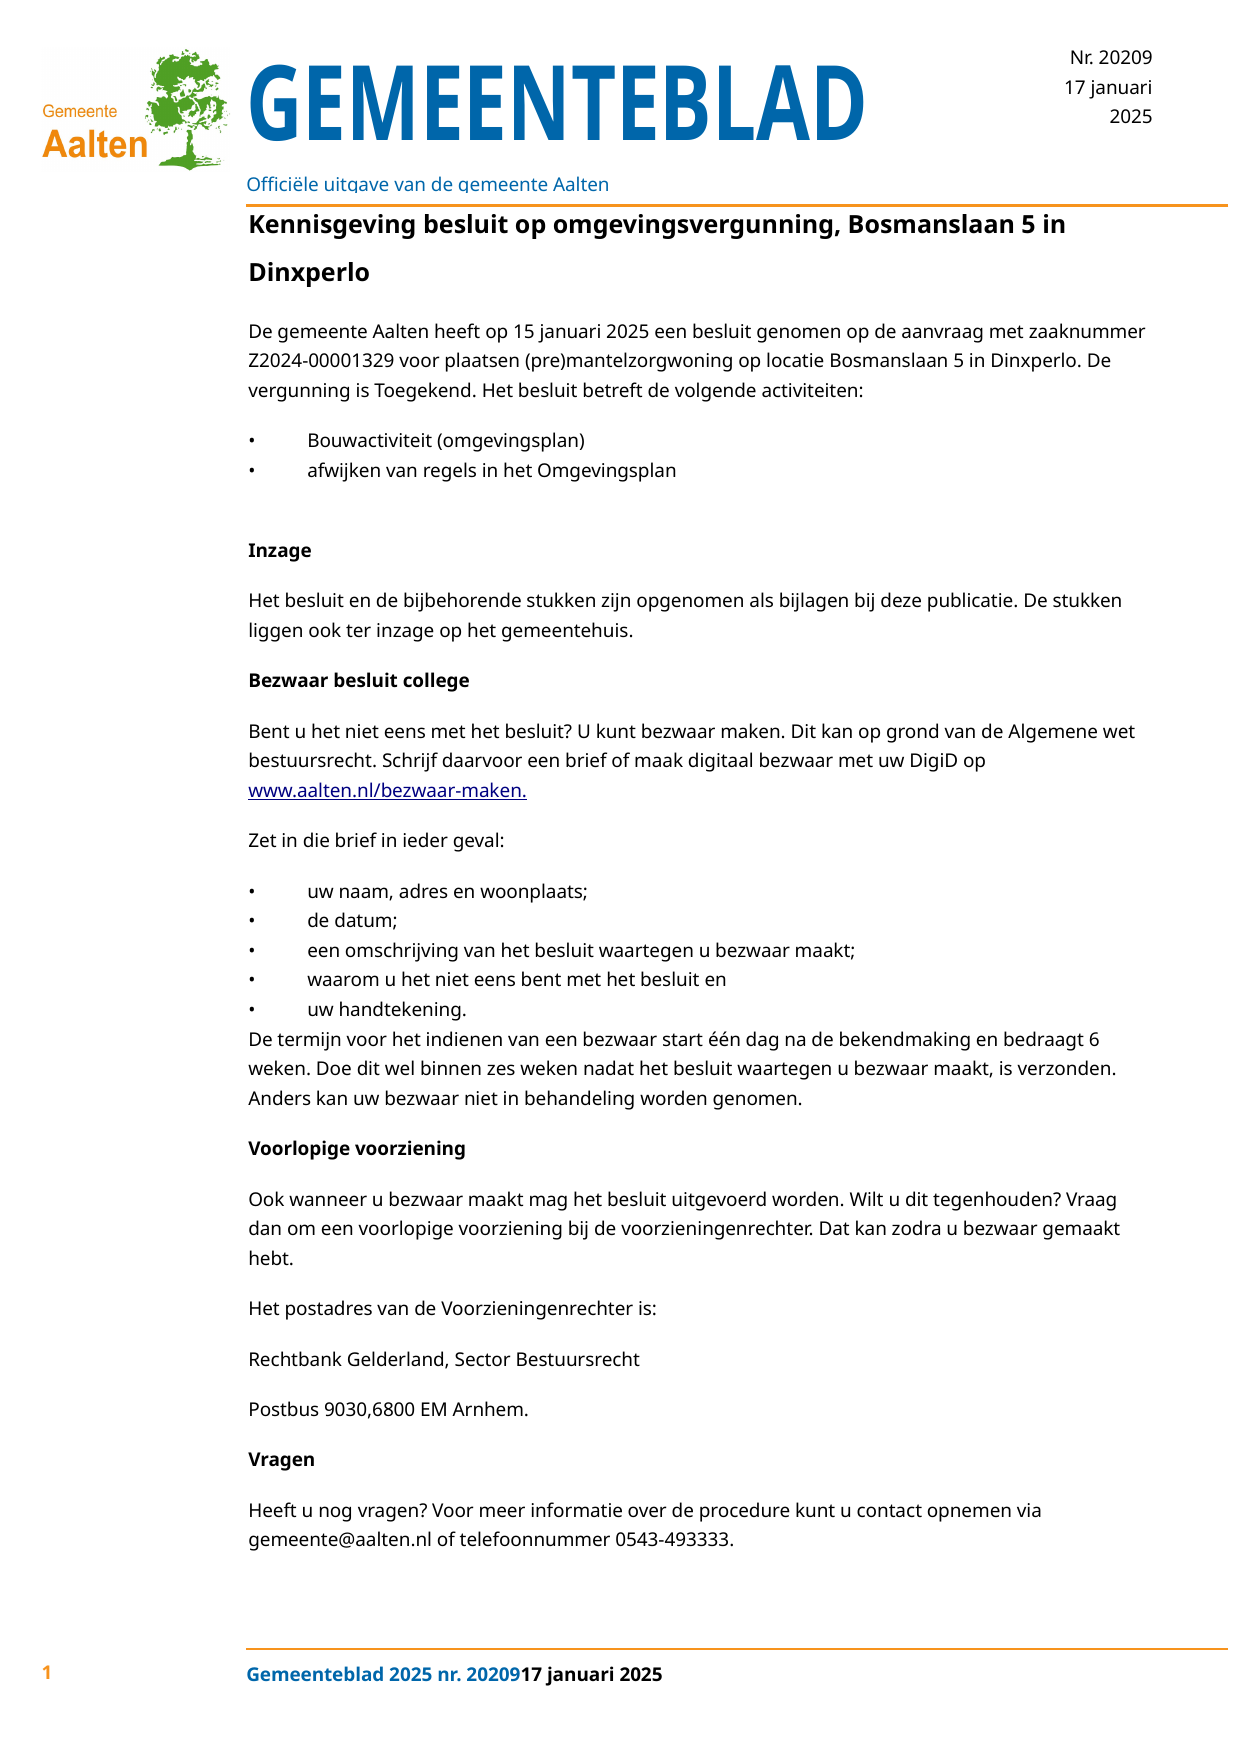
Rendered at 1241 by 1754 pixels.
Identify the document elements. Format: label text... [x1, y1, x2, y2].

list de datum; [248, 907, 1152, 933]
text Bent u het niet eens met het besluit? U kunt bezwaar maken. Dit kan op grond van de Algemene wet bestuursrecht. Schrijf daarvoor een brief of maak digitaal bezwaar met uw DigiD op www.aalten.nl/bezwaar-maken. [248, 718, 1152, 803]
text De gemeente Aalten heeft op 15 januari 2025 een besluit genomen op de aanvraag met zaaknummer Z2024-00001329 voor plaatsen (pre)mantelzorgwoning op locatie Bosmanslaan 5 in Dinxperlo. De vergunning is Toegekend. Het besluit betreft de volgende activiteiten: [248, 318, 1152, 403]
text Bezwaar besluit college [248, 667, 1152, 693]
text Heeft u nog vragen? Voor meer informatie over de procedure kunt u contact opnemen via gemeente@aalten.nl of telefoonnummer 0543-493333. [248, 1497, 1152, 1552]
text De termijn voor het indienen van een bezwaar start één dag na de bekendmaking en bedraagt 6 weken. Doe dit wel binnen zes weken nadat het besluit waartegen u bezwaar maakt, is verzonden. Anders kan uw bezwaar niet in behandeling worden genomen. [248, 1026, 1152, 1111]
text Kennisgeving besluit op omgevingsvergunning, Bosmanslaan 5 in Dinxperlo [248, 207, 1152, 288]
text Het besluit en de bijbehorende stukken zijn opgenomen als bijlagen bij deze publicatie. De stukken liggen ook ter inzage op het gemeentehuis. [248, 587, 1152, 643]
list waarom u het niet eens bent met het besluit en [248, 967, 1152, 992]
list uw naam, adres en woonplaats; [248, 878, 1152, 904]
list Bouwactiviteit (omgevingsplan) [248, 427, 1152, 453]
text Inzage [248, 537, 1152, 563]
text Zet in die brief in ieder geval: [248, 827, 1152, 853]
text Ook wanneer u bezwaar maakt mag het besluit uitgevoerd worden. Wilt u dit tegenhouden? Vraag dan om een voorlopige voorziening bij de voorzieningenrechter. Dat kan zodra u bezwaar gemaakt hebt. [248, 1186, 1152, 1271]
text Rechtbank Gelderland, Sector Bestuursrecht [248, 1346, 1152, 1372]
picture [41, 47, 231, 172]
list een omschrijving van het besluit waartegen u bezwaar maakt; [248, 937, 1152, 963]
text Het postadres van de Voorzieningenrechter is: [248, 1295, 1152, 1321]
list uw handtekening. [248, 996, 1152, 1022]
text Voorlopige voorziening [248, 1135, 1152, 1161]
text Vragen [248, 1447, 1152, 1472]
list afwijken van regels in het Omgevingsplan [248, 457, 1152, 483]
text Postbus 9030,6800 EM Arnhem. [248, 1396, 1152, 1422]
